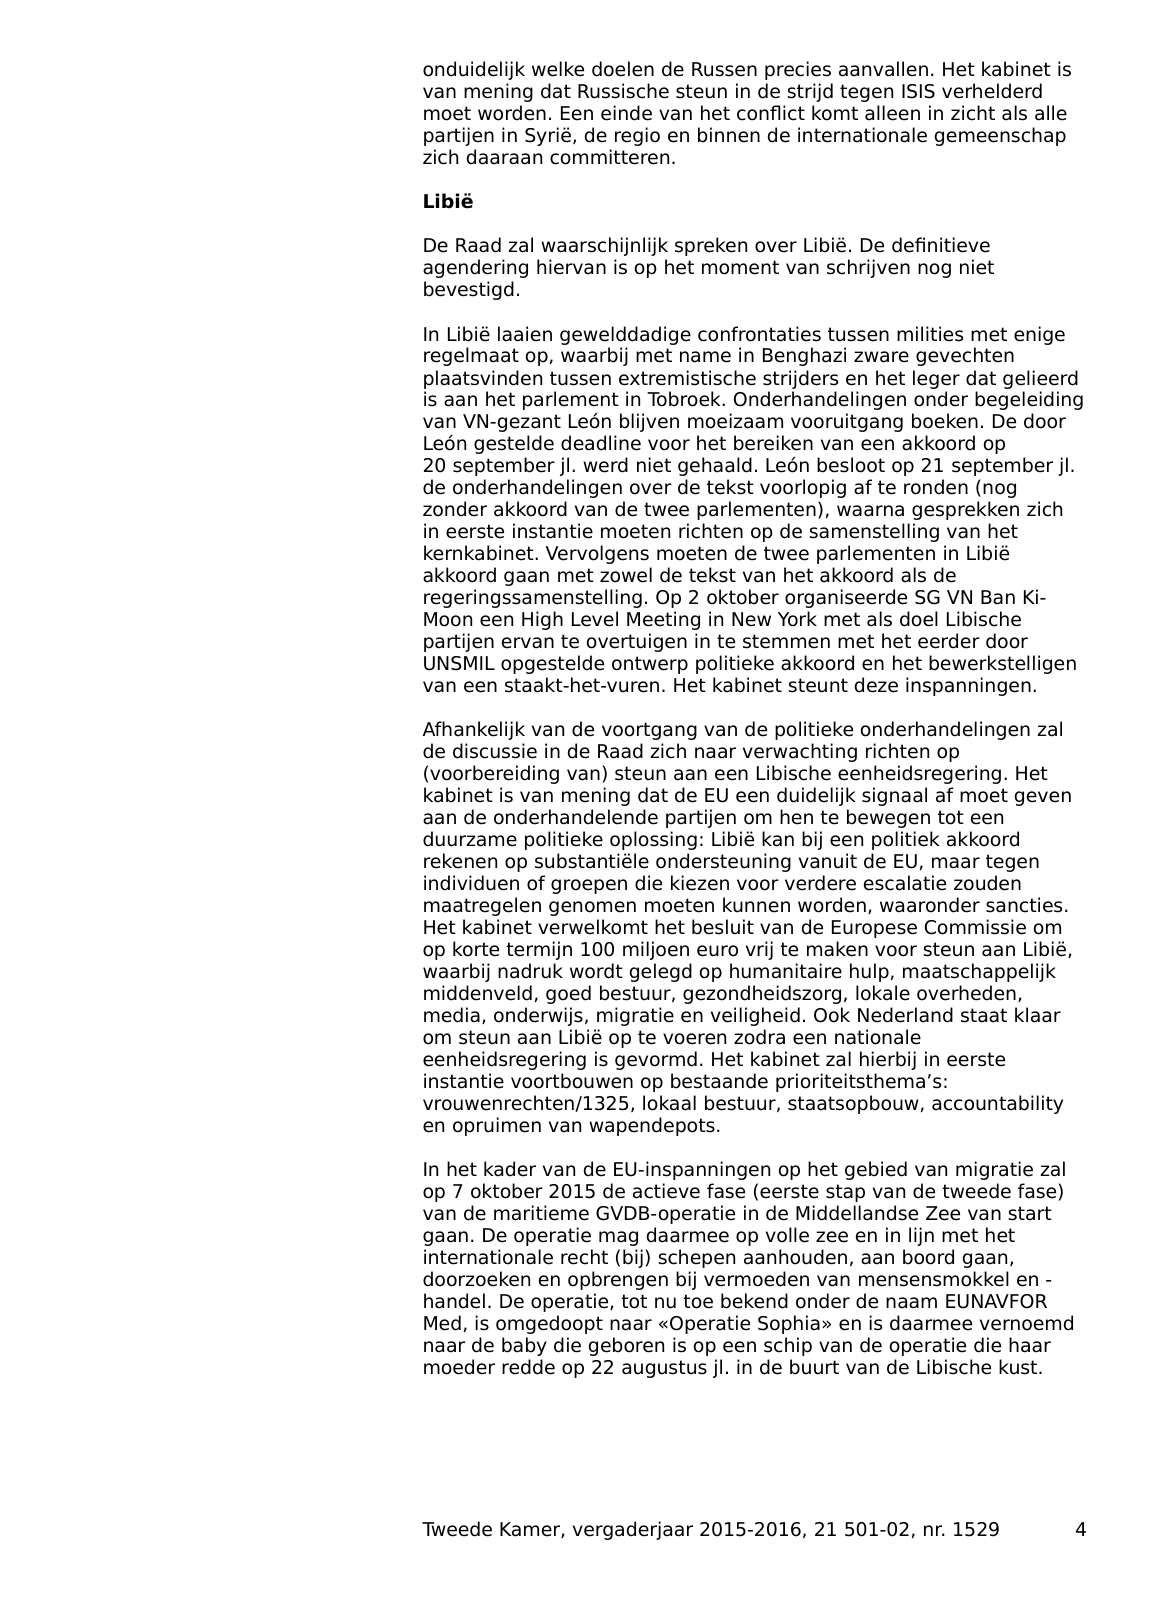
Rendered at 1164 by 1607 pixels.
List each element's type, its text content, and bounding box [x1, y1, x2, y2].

subtitle Libië [422, 191, 1087, 213]
text onduidelijk welke doelen de Russen precies aanvallen. Het kabinet is van mening dat Russische steun in de strijd tegen ISIS verhelderd moet worden. Een einde van het conflict komt alleen in zicht als alle partijen in Syrië, de regio en binnen de internationale gemeenschap zich daaraan committeren. [422, 59, 1087, 169]
text In het kader van de EU-inspanningen op het gebied van migratie zal op 7 oktober 2015 de actieve fase (eerste stap van de tweede fase) van de maritieme GVDB-operatie in de Middellandse Zee van start gaan. De operatie mag daarmee op volle zee en in lijn met het internationale recht (bij) schepen aanhouden, aan boord gaan, doorzoeken en opbrengen bij vermoeden van mensensmokkel en -handel. De operatie, tot nu toe bekend onder de naam EUNAVFOR Med, is omgedoopt naar «Operatie Sophia» en is daarmee vernoemd naar de baby die geboren is op een schip van de operatie die haar moeder redde op 22 augustus jl. in de buurt van de Libische kust. [422, 1159, 1087, 1379]
text In Libië laaien gewelddadige confrontaties tussen milities met enige regelmaat op, waarbij met name in Benghazi zware gevechten plaatsvinden tussen extremistische strijders en het leger dat gelieerd is aan het parlement in Tobroek. Onderhandelingen onder begeleiding van VN-gezant León blijven moeizaam vooruitgang boeken. De door León gestelde deadline voor het bereiken van een akkoord op 20 september jl. werd niet gehaald. León besloot op 21 september jl. de onderhandelingen over de tekst voorlopig af te ronden (nog zonder akkoord van de twee parlementen), waarna gesprekken zich in eerste instantie moeten richten op de samenstelling van het kernkabinet. Vervolgens moeten de twee parlementen in Libië akkoord gaan met zowel de tekst van het akkoord als de regeringssamenstelling. Op 2 oktober organiseerde SG VN Ban Ki-Moon een High Level Meeting in New York met als doel Libische partijen ervan te overtuigen in te stemmen met het eerder door UNSMIL opgestelde ontwerp politieke akkoord en het bewerkstelligen van een staakt-het-vuren. Het kabinet steunt deze inspanningen. [422, 323, 1087, 697]
text De Raad zal waarschijnlijk spreken over Libië. De definitieve agendering hiervan is op het moment van schrijven nog niet bevestigd. [422, 235, 1087, 301]
text Afhankelijk van de voortgang van de politieke onderhandelingen zal de discussie in de Raad zich naar verwachting richten op (voorbereiding van) steun aan een Libische eenheidsregering. Het kabinet is van mening dat de EU een duidelijk signaal af moet geven aan de onderhandelende partijen om hen te bewegen tot een duurzame politieke oplossing: Libië kan bij een politiek akkoord rekenen op substantiële ondersteuning vanuit de EU, maar tegen individuen of groepen die kiezen voor verdere escalatie zouden maatregelen genomen moeten kunnen worden, waaronder sancties. Het kabinet verwelkomt het besluit van de Europese Commissie om op korte termijn 100 miljoen euro vrij te maken voor steun aan Libië, waarbij nadruk wordt gelegd op humanitaire hulp, maatschappelijk middenveld, goed bestuur, gezondheidszorg, lokale overheden, media, onderwijs, migratie en veiligheid. Ook Nederland staat klaar om steun aan Libië op te voeren zodra een nationale eenheidsregering is gevormd. Het kabinet zal hierbij in eerste instantie voortbouwen op bestaande prioriteitsthema’s: vrouwenrechten/1325, lokaal bestuur, staatsopbouw, accountability en opruimen van wapendepots. [422, 719, 1087, 1137]
